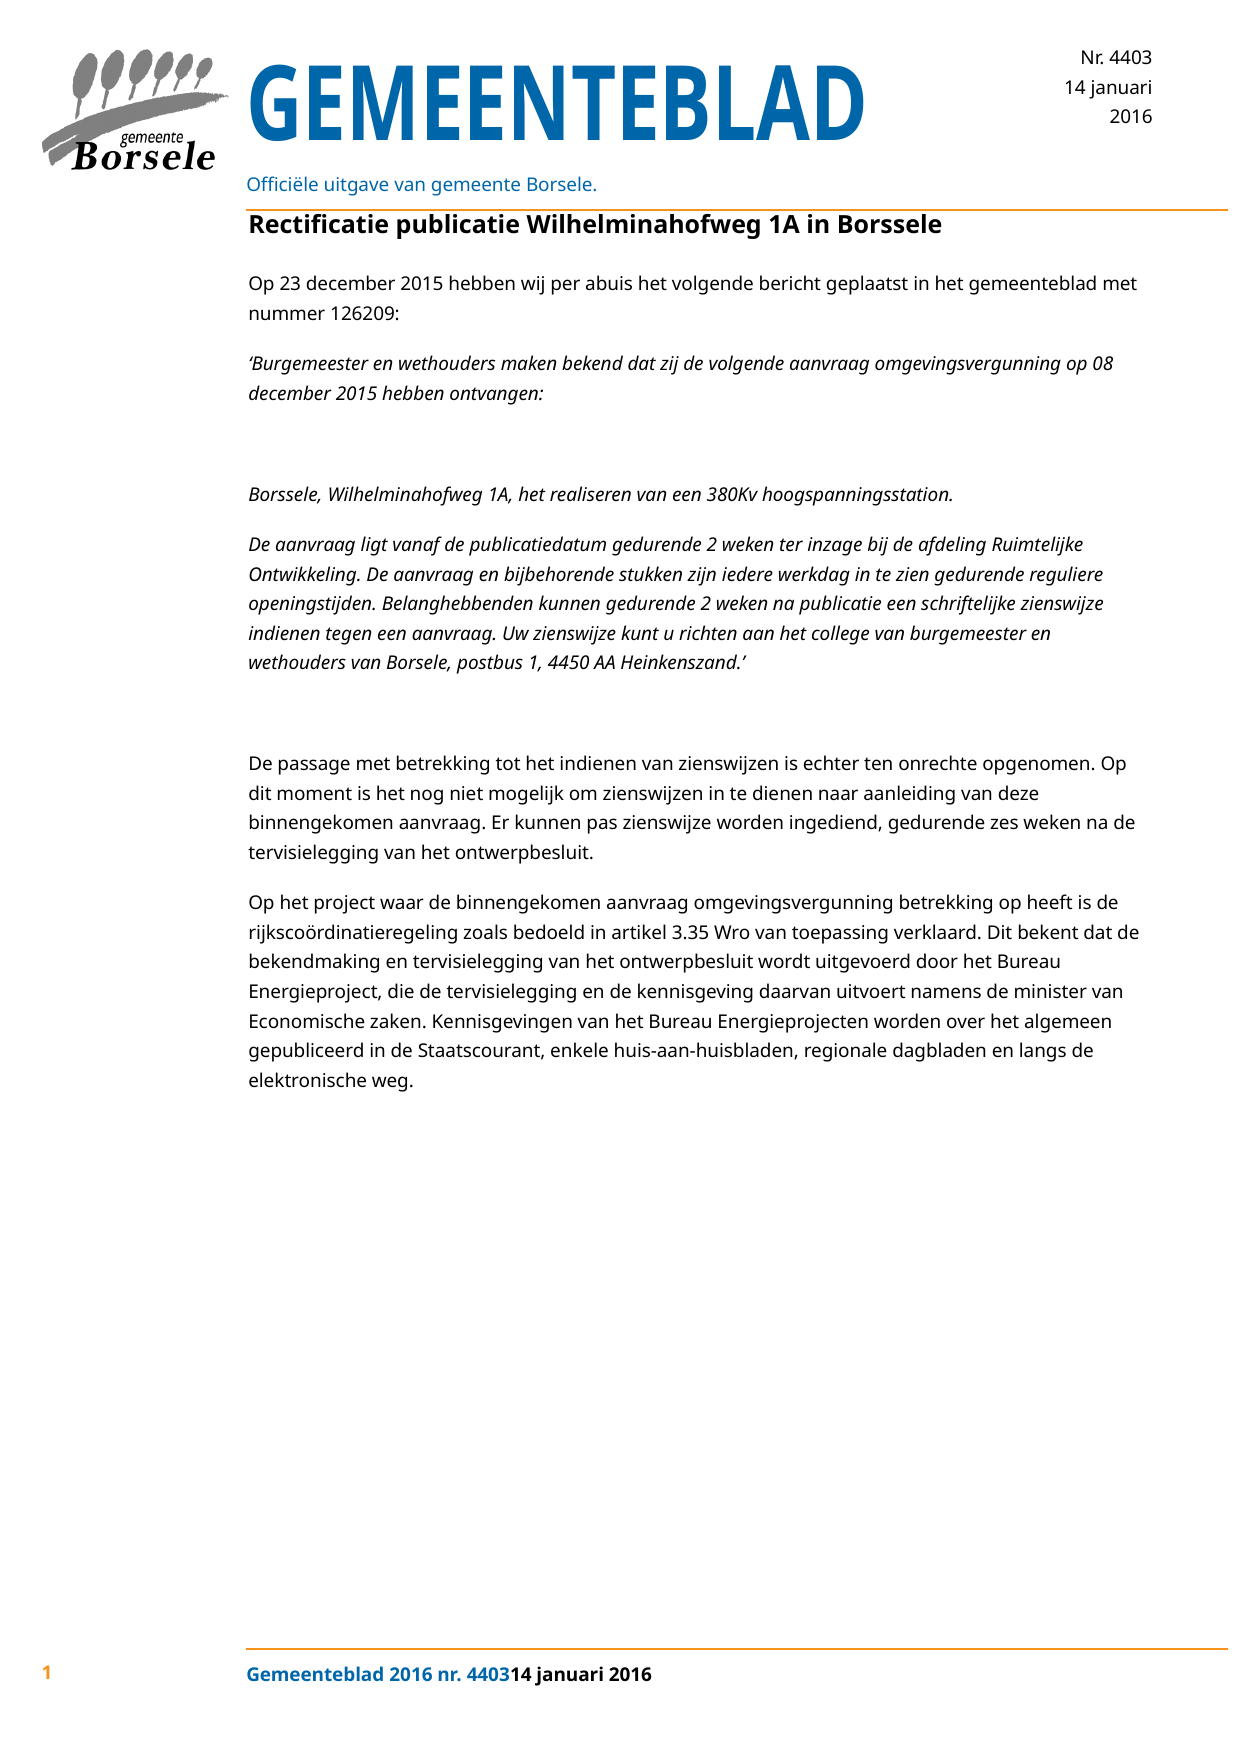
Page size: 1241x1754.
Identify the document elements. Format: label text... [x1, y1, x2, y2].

text Borssele, Wilhelminahofweg 1A, het realiseren van een 380Kv hoogspanningsstation. [248, 481, 1152, 506]
text De aanvraag ligt vanaf de publicatiedatum gedurende 2 weken ter inzage bij de afdeling Ruimtelijke Ontwikkeling. De aanvraag en bijbehorende stukken zijn iedere werkdag in te zien gedurende reguliere openingstijden. Belanghebbenden kunnen gedurende 2 weken na publicatie een schriftelijke zienswijze indienen tegen een aanvraag. Uw zienswijze kunt u richten aan het college van burgemeester en wethouders van Borsele, postbus 1, 4450 AA Heinkenszand.’ [248, 531, 1152, 675]
text Op 23 december 2015 hebben wij per abuis het volgende bericht geplaatst in het gemeenteblad met nummer 126209: [248, 270, 1152, 326]
text Op het project waar de binnengekomen aanvraag omgevingsvergunning betrekking op heeft is de rijkscoördinatieregeling zoals bedoeld in artikel 3.35 Wro van toepassing verklaard. Dit bekent dat de bekendmaking en tervisielegging van het ontwerpbesluit wordt uitgevoerd door het Bureau Energieproject, die de tervisielegging en de kennisgeving daarvan uitvoert namens de minister van Economische zaken. Kennisgevingen van het Bureau Energieprojecten worden over het algemeen gepubliceerd in de Staatscourant, enkele huis-aan-huisbladen, regionale dagbladen en langs de elektronische weg. [248, 889, 1152, 1093]
text ‘Burgemeester en wethouders maken bekend dat zij de volgende aanvraag omgevingsvergunning op 08 december 2015 hebben ontvangen: [248, 350, 1152, 406]
text De passage met betrekking tot het indienen van zienswijzen is echter ten onrechte opgenomen. Op dit moment is het nog niet mogelijk om zienswijzen in te dienen naar aanleiding van deze binnengekomen aanvraag. Er kunnen pas zienswijze worden ingediend, gedurende zes weken na de tervisielegging van het ontwerpbesluit. [248, 750, 1152, 865]
text Rectificatie publicatie Wilhelminahofweg 1A in Borssele [248, 211, 1152, 241]
picture [41, 47, 231, 172]
